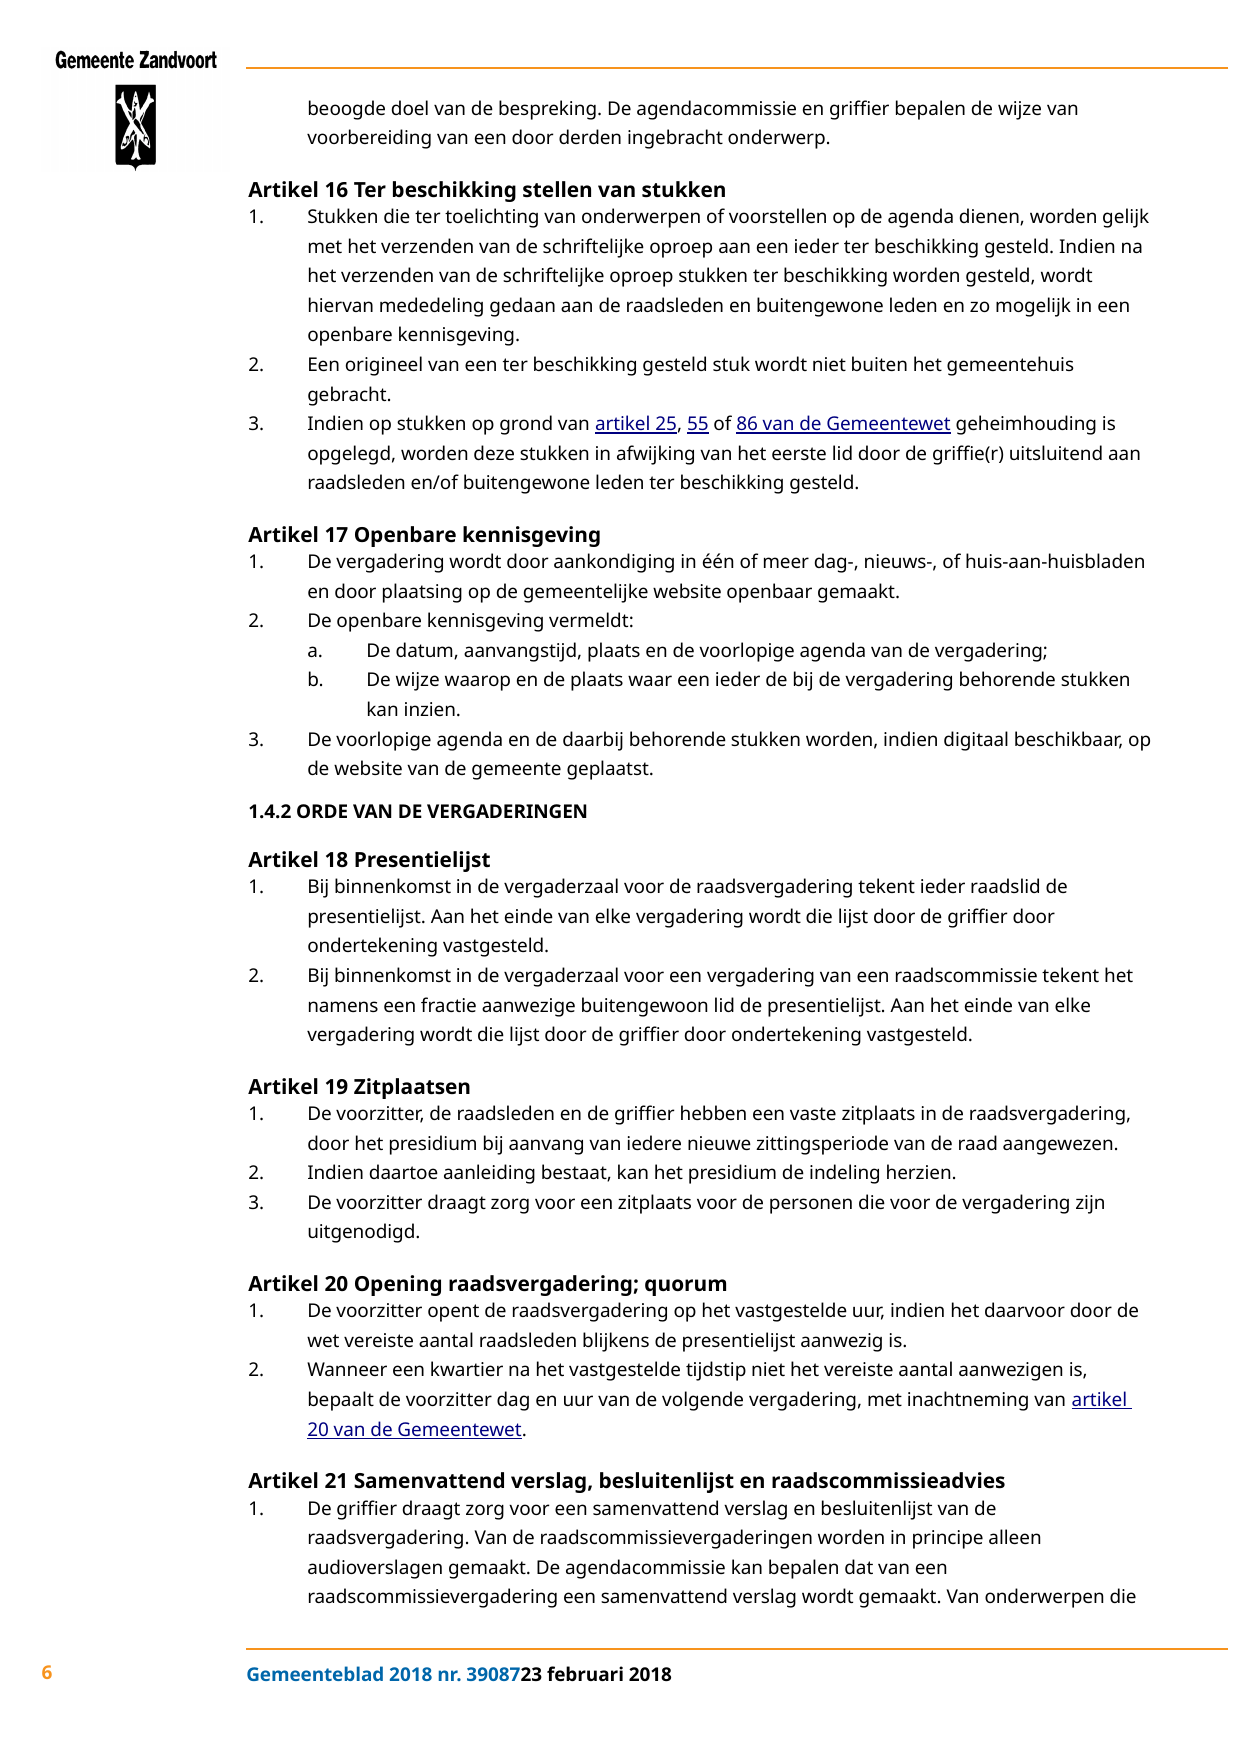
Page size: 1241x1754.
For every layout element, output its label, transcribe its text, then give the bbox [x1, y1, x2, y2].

list Een origineel van een ter beschikking gesteld stuk wordt niet buiten het gemeentehuis gebracht. [248, 351, 1152, 406]
list De griffier draagt zorg voor een samenvattend verslag en besluitenlijst van de raadsvergadering. Van de raadscommissievergaderingen worden in principe alleen audioverslagen gemaakt. De agendacommissie kan bepalen dat van een raadscommissievergadering een samenvattend verslag wordt gemaakt. Van onderwerpen die [248, 1495, 1152, 1609]
list Stukken die ter toelichting van onderwerpen of voorstellen op de agenda dienen, worden gelijk met het verzenden van de schriftelijke oproep aan een ieder ter beschikking gesteld. Indien na het verzenden van de schriftelijke oproep stukken ter beschikking worden gesteld, wordt hiervan mededeling gedaan aan de raadsleden en buitengewone leden en zo mogelijk in een openbare kennisgeving. [248, 203, 1152, 347]
list beoogde doel van de bespreking. De agendacommissie en griffier bepalen de wijze van voorbereiding van een door derden ingebracht onderwerp. [248, 95, 1152, 150]
text Artikel 18 Presentielijst [248, 845, 1152, 873]
text 1.4.2 ORDE VAN DE VERGADERINGEN [248, 798, 1152, 824]
list Wanneer een kwartier na het vastgestelde tijdstip niet het vereiste aantal aanwezigen is, bepaalt de voorzitter dag en uur van de volgende vergadering, met inachtneming van artikel 20 van de Gemeentewet. [248, 1357, 1152, 1442]
list De wijze waarop en de plaats waar een ieder de bij de vergadering behorende stukken kan inzien. [307, 667, 1152, 722]
list Indien daartoe aanleiding bestaat, kan het presidium de indeling herzien. [248, 1159, 1152, 1185]
text Artikel 21 Samenvattend verslag, besluitenlijst en raadscommissieadvies [248, 1466, 1152, 1495]
list De openbare kennisgeving vermeldt: [248, 607, 1152, 633]
picture [41, 47, 231, 172]
list De voorzitter opent de raadsvergadering op het vastgestelde uur, indien het daarvoor door de wet vereiste aantal raadsleden blijkens de presentielijst aanwezig is. [248, 1297, 1152, 1353]
list De datum, aanvangstijd, plaats en de voorlopige agenda van de vergadering; [307, 637, 1152, 663]
list De voorlopige agenda en de daarbij behorende stukken worden, indien digitaal beschikbaar, op de website van de gemeente geplaatst. [248, 726, 1152, 781]
list Bij binnenkomst in de vergaderzaal voor een vergadering van een raadscommissie tekent het namens een fractie aanwezige buitengewoon lid de presentielijst. Aan het einde van elke vergadering wordt die lijst door de griffier door ondertekening vastgesteld. [248, 962, 1152, 1047]
text Artikel 17 Openbare kennisgeving [248, 520, 1152, 548]
list De voorzitter, de raadsleden en de griffier hebben een vaste zitplaats in de raadsvergadering, door het presidium bij aanvang van iedere nieuwe zittingsperiode van de raad aangewezen. [248, 1100, 1152, 1156]
text Artikel 20 Opening raadsvergadering; quorum [248, 1269, 1152, 1297]
text Artikel 19 Zitplaatsen [248, 1072, 1152, 1100]
list Indien op stukken op grond van artikel 25, 55 of 86 van de Gemeentewet geheimhouding is opgelegd, worden deze stukken in afwijking van het eerste lid door de griffie(r) uitsluitend aan raadsleden en/of buitengewone leden ter beschikking gesteld. [248, 410, 1152, 495]
text Artikel 16 Ter beschikking stellen van stukken [248, 175, 1152, 203]
list De voorzitter draagt zorg voor een zitplaats voor de personen die voor de vergadering zijn uitgenodigd. [248, 1189, 1152, 1244]
list De vergadering wordt door aankondiging in één of meer dag-, nieuws-, of huis-aan-huisbladen en door plaatsing op de gemeentelijke website openbaar gemaakt. [248, 548, 1152, 604]
list Bij binnenkomst in de vergaderzaal voor de raadsvergadering tekent ieder raadslid de presentielijst. Aan het einde van elke vergadering wordt die lijst door de griffier door ondertekening vastgesteld. [248, 873, 1152, 958]
